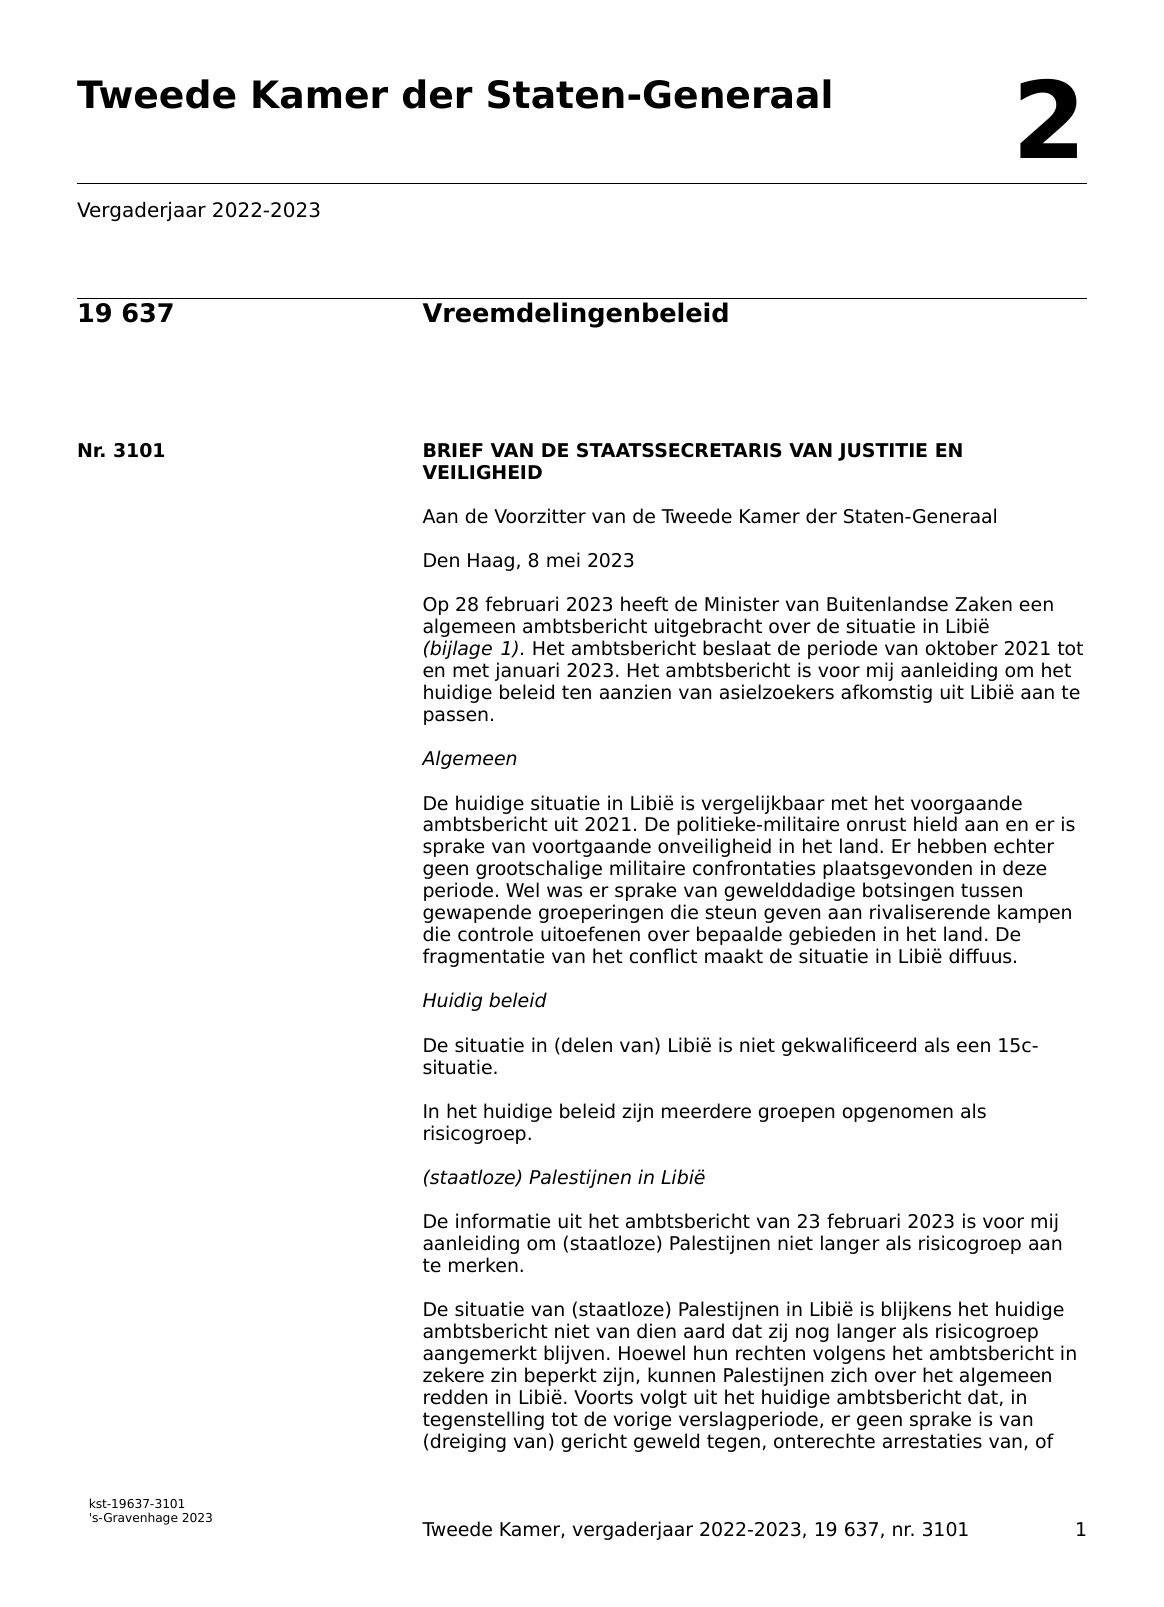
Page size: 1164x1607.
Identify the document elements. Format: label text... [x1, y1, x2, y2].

text De informatie uit het ambtsbericht van 23 februari 2023 is voor mij aanleiding om (staatloze) Palestijnen niet langer als risicogroep aan te merken. [422, 1211, 1087, 1277]
text De situatie in (delen van) Libië is niet gekwalificeerd als een 15c-situatie. [422, 1034, 1087, 1078]
text In het huidige beleid zijn meerdere groepen opgenomen als risicogroep. [422, 1101, 1087, 1145]
subtitle Nr. 3101 BRIEF VAN DE STAATSSECRETARIS VAN JUSTITIE EN VEILIGHEID [77, 440, 1087, 484]
table_cell Vergaderjaar 2022-2023 [77, 184, 1087, 298]
subtitle Algemeen [422, 748, 1087, 770]
text De situatie van (staatloze) Palestijnen in Libië is blijkens het huidige ambtsbericht niet van dien aard dat zij nog langer als risicogroep aangemerkt blijven. Hoewel hun rechten volgens het ambtsbericht in zekere zin beperkt zijn, kunnen Palestijnen zich over het algemeen redden in Libië. Voorts volgt uit het huidige ambtsbericht dat, in tegenstelling tot de vorige verslagperiode, er geen sprake is van (dreiging van) gericht geweld tegen, onterechte arrestaties van, of [422, 1299, 1087, 1453]
text 's-Gravenhage 2023 [88, 1511, 323, 1525]
text Op 28 februari 2023 heeft de Minister van Buitenlandse Zaken een algemeen ambtsbericht uitgebracht over de situatie in Libië (bijlage 1). Het ambtsbericht beslaat de periode van oktober 2021 tot en met januari 2023. Het ambtsbericht is voor mij aanleiding om het huidige beleid ten aanzien van asielzoekers afkomstig uit Libië aan te passen. [422, 594, 1087, 726]
text kst-19637-3101 [88, 1497, 323, 1511]
text De huidige situatie in Libië is vergelijkbaar met het voorgaande ambtsbericht uit 2021. De politieke-militaire onrust hield aan en er is sprake van voortgaande onveiligheid in het land. Er hebben echter geen grootschalige militaire confrontaties plaatsgevonden in deze periode. Wel was er sprake van gewelddadige botsingen tussen gewapende groeperingen die steun geven aan rivaliserende kampen die controle uitoefenen over bepaalde gebieden in het land. De fragmentatie van het conflict maakt de situatie in Libië diffuus. [422, 792, 1087, 968]
text Den Haag, 8 mei 2023 [422, 550, 1087, 572]
text Aan de Voorzitter van de Tweede Kamer der Staten-Generaal [422, 506, 1087, 528]
subtitle (staatloze) Palestijnen in Libië [422, 1167, 1087, 1189]
table_header Tweede Kamer der Staten-Generaal [77, 59, 886, 183]
subtitle 19 637 Vreemdelingenbeleid [77, 299, 1087, 329]
table_header 2 [886, 59, 1087, 183]
subtitle Huidig beleid [422, 990, 1087, 1012]
